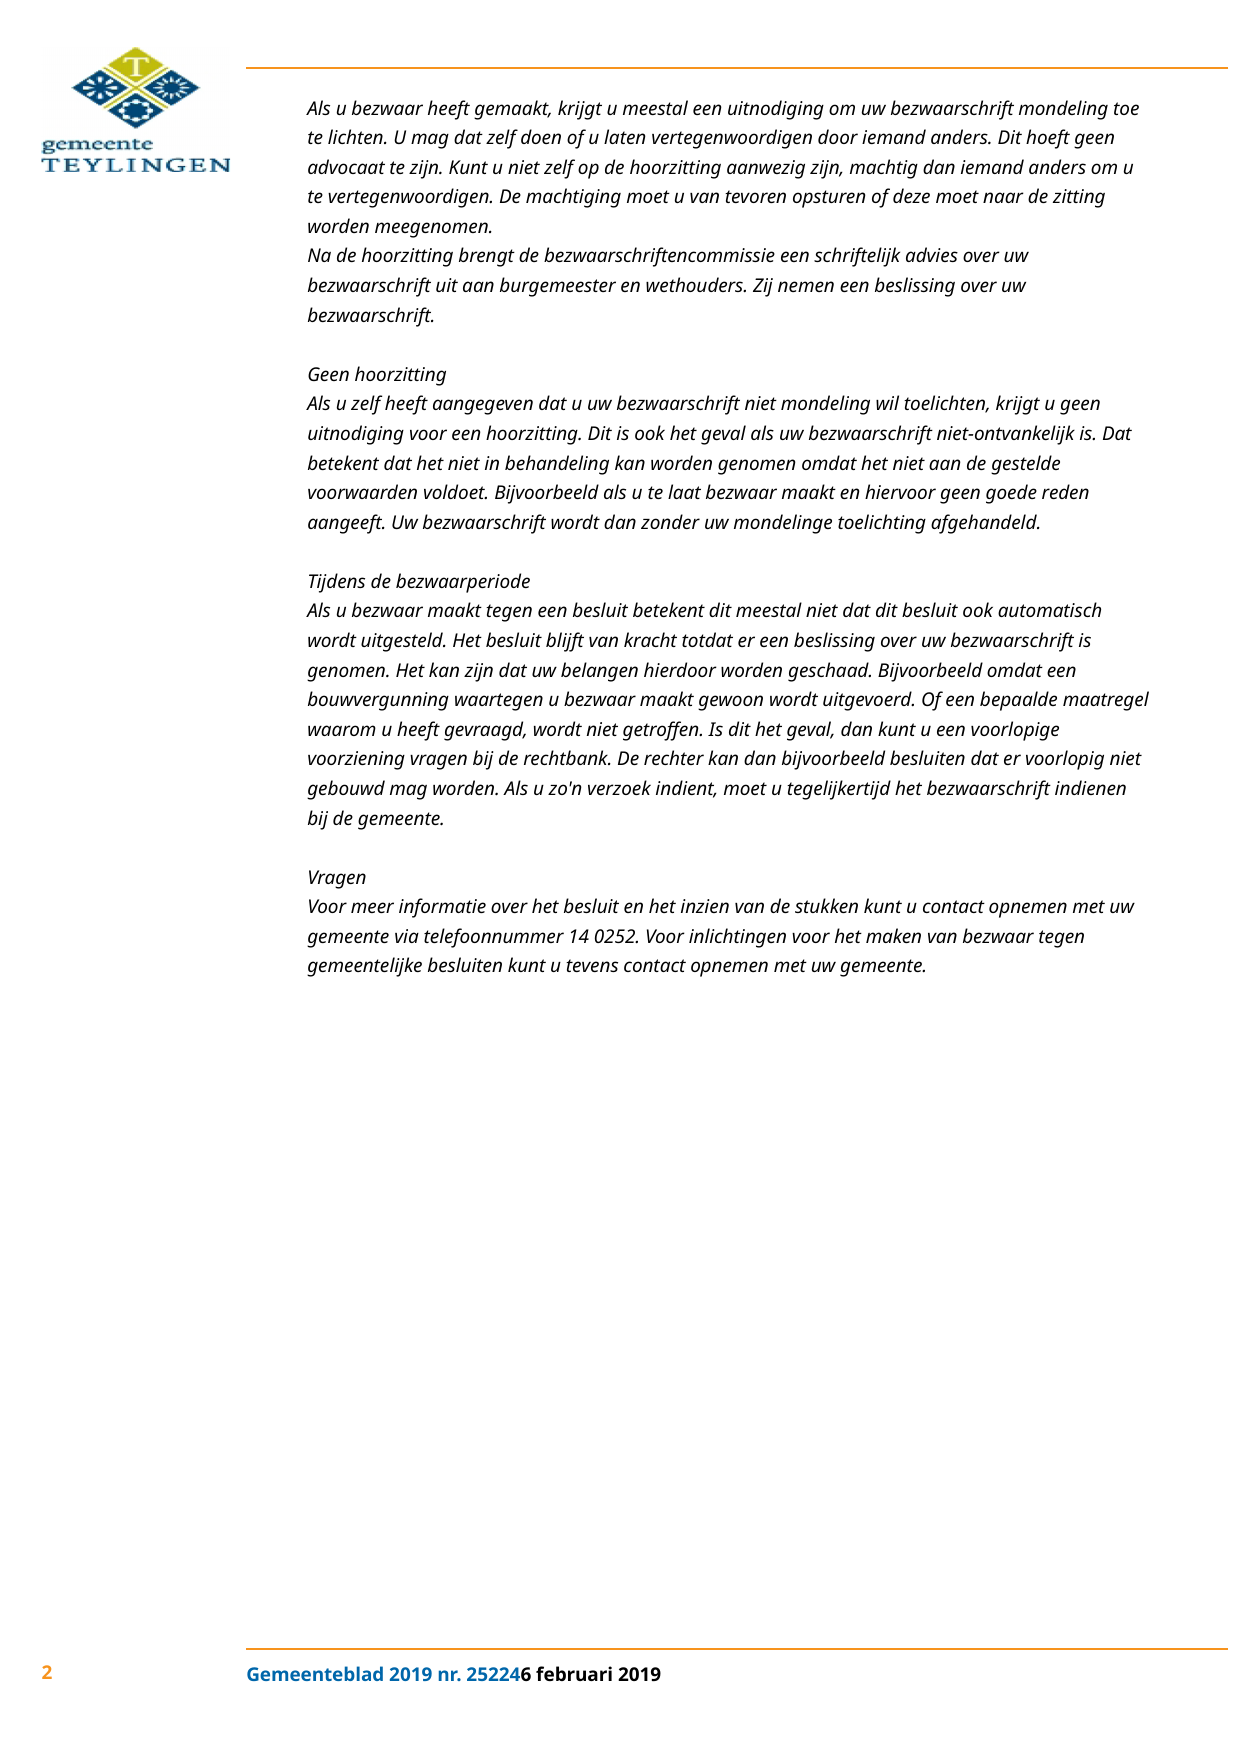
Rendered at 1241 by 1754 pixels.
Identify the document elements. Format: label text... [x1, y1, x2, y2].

list Vragen [248, 864, 1152, 890]
list Als u bezwaar maakt tegen een besluit betekent dit meestal niet dat dit besluit ook automatisch wordt uitgesteld. Het besluit blijft van kracht totdat er een beslissing over uw bezwaarschrift is genomen. Het kan zijn dat uw belangen hierdoor worden geschaad. Bijvoorbeeld omdat een bouwvergunning waartegen u bezwaar maakt gewoon wordt uitgevoerd. Of een bepaalde maatregel waarom u heeft gevraagd, wordt niet getroffen. Is dit het geval, dan kunt u een voorlopige voorziening vragen bij de rechtbank. De rechter kan dan bijvoorbeeld besluiten dat er voorlopig niet gebouwd mag worden. Als u zo'n verzoek indient, moet u tegelijkertijd het bezwaarschrift indienen bij de gemeente. [248, 598, 1152, 831]
list Als u bezwaar heeft gemaakt, krijgt u meestal een uitnodiging om uw bezwaarschrift mondeling toe te lichten. U mag dat zelf doen of u laten vertegenwoordigen door iemand anders. Dit hoeft geen advocaat te zijn. Kunt u niet zelf op de hoorzitting aanwezig zijn, machtig dan iemand anders om u te vertegenwoordigen. De machtiging moet u van tevoren opsturen of deze moet naar de zitting worden meegenomen. [248, 95, 1152, 239]
list Voor meer informatie over het besluit en het inzien van de stukken kunt u contact opnemen met uw gemeente via telefoonnummer 14 0252. Voor inlichtingen voor het maken van bezwaar tegen gemeentelijke besluiten kunt u tevens contact opnemen met uw gemeente. [248, 893, 1152, 978]
list Als u zelf heeft aangegeven dat u uw bezwaarschrift niet mondeling wil toelichten, krijgt u geen uitnodiging voor een hoorzitting. Dit is ook het geval als uw bezwaarschrift niet-ontvankelijk is. Dat betekent dat het niet in behandeling kan worden genomen omdat het niet aan de gestelde voorwaarden voldoet. Bijvoorbeeld als u te laat bezwaar maakt en hiervoor geen goede reden aangeeft. Uw bezwaarschrift wordt dan zonder uw mondelinge toelichting afgehandeld. [248, 391, 1152, 535]
list Geen hoorzitting [248, 361, 1152, 387]
list Tijdens de bezwaarperiode [248, 568, 1152, 594]
list Na de hoorzitting brengt de bezwaarschriftencommissie een schriftelijk advies over uw bezwaarschrift uit aan burgemeester en wethouders. Zij nemen een beslissing over uw bezwaarschrift. [248, 243, 1152, 328]
picture [41, 47, 231, 172]
